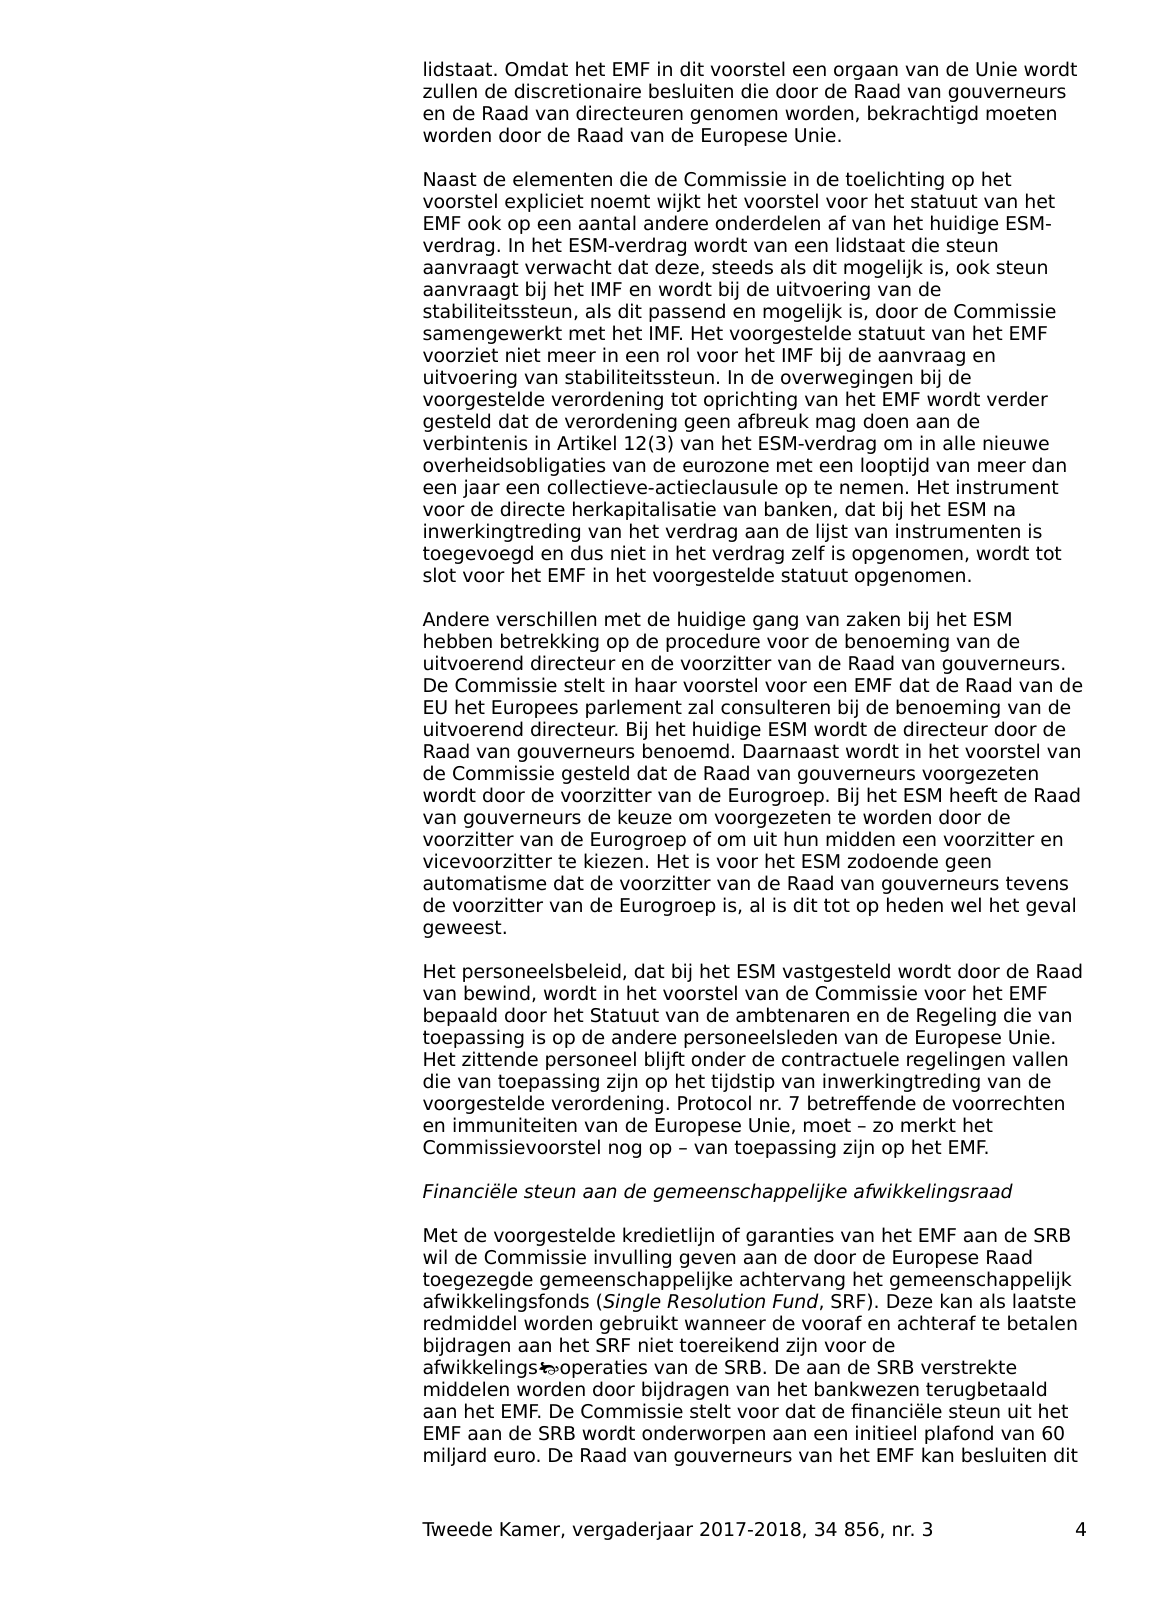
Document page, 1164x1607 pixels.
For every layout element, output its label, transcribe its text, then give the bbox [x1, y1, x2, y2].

text Naast de elementen die de Commissie in de toelichting op het voorstel expliciet noemt wijkt het voorstel voor het statuut van het EMF ook op een aantal andere onderdelen af van het huidige ESM-verdrag. In het ESM-verdrag wordt van een lidstaat die steun aanvraagt verwacht dat deze, steeds als dit mogelijk is, ook steun aanvraagt bij het IMF en wordt bij de uitvoering van de stabiliteitssteun, als dit passend en mogelijk is, door de Commissie samengewerkt met het IMF. Het voorgestelde statuut van het EMF voorziet niet meer in een rol voor het IMF bij de aanvraag en uitvoering van stabiliteitssteun. In de overwegingen bij de voorgestelde verordening tot oprichting van het EMF wordt verder gesteld dat de verordening geen afbreuk mag doen aan de verbintenis in Artikel 12(3) van het ESM-verdrag om in alle nieuwe overheidsobligaties van de eurozone met een looptijd van meer dan een jaar een collectieve-actieclausule op te nemen. Het instrument voor de directe herkapitalisatie van banken, dat bij het ESM na inwerkingtreding van het verdrag aan de lijst van instrumenten is toegevoegd en dus niet in het verdrag zelf is opgenomen, wordt tot slot voor het EMF in het voorgestelde statuut opgenomen. [422, 169, 1087, 587]
text lidstaat. Omdat het EMF in dit voorstel een orgaan van de Unie wordt zullen de discretionaire besluiten die door de Raad van gouverneurs en de Raad van directeuren genomen worden, bekrachtigd moeten worden door de Raad van de Europese Unie. [422, 59, 1087, 147]
text Het personeelsbeleid, dat bij het ESM vastgesteld wordt door de Raad van bewind, wordt in het voorstel van de Commissie voor het EMF bepaald door het Statuut van de ambtenaren en de Regeling die van toepassing is op de andere personeelsleden van de Europese Unie. Het zittende personeel blijft onder de contractuele regelingen vallen die van toepassing zijn op het tijdstip van inwerkingtreding van de voorgestelde verordening. Protocol nr. 7 betreffende de voorrechten en immuniteiten van de Europese Unie, moet – zo merkt het Commissievoorstel nog op – van toepassing zijn op het EMF. [422, 961, 1087, 1159]
text Andere verschillen met de huidige gang van zaken bij het ESM hebben betrekking op de procedure voor de benoeming van de uitvoerend directeur en de voorzitter van de Raad van gouverneurs. De Commissie stelt in haar voorstel voor een EMF dat de Raad van de EU het Europees parlement zal consulteren bij de benoeming van de uitvoerend directeur. Bij het huidige ESM wordt de directeur door de Raad van gouverneurs benoemd. Daarnaast wordt in het voorstel van de Commissie gesteld dat de Raad van gouverneurs voorgezeten wordt door de voorzitter van de Eurogroep. Bij het ESM heeft de Raad van gouverneurs de keuze om voorgezeten te worden door de voorzitter van de Eurogroep of om uit hun midden een voorzitter en vicevoorzitter te kiezen. Het is voor het ESM zodoende geen automatisme dat de voorzitter van de Raad van gouverneurs tevens de voorzitter van de Eurogroep is, al is dit tot op heden wel het geval geweest. [422, 609, 1087, 939]
subtitle Financiële steun aan de gemeenschappelijke afwikkelingsraad [422, 1181, 1087, 1203]
text Met de voorgestelde kredietlijn of garanties van het EMF aan de SRB wil de Commissie invulling geven aan de door de Europese Raad toegezegde gemeenschappelijke achtervang het gemeenschappelijk afwikkelingsfonds (Single Resolution Fund, SRF). Deze kan als laatste redmiddel worden gebruikt wanneer de vooraf en achteraf te betalen bijdragen aan het SRF niet toereikend zijn voor de afwikkelingsoperaties van de SRB. De aan de SRB verstrekte middelen worden door bijdragen van het bankwezen terugbetaald aan het EMF. De Commissie stelt voor dat de financiële steun uit het EMF aan de SRB wordt onderworpen aan een initieel plafond van 60 miljard euro. De Raad van gouverneurs van het EMF kan besluiten dit [422, 1225, 1087, 1467]
